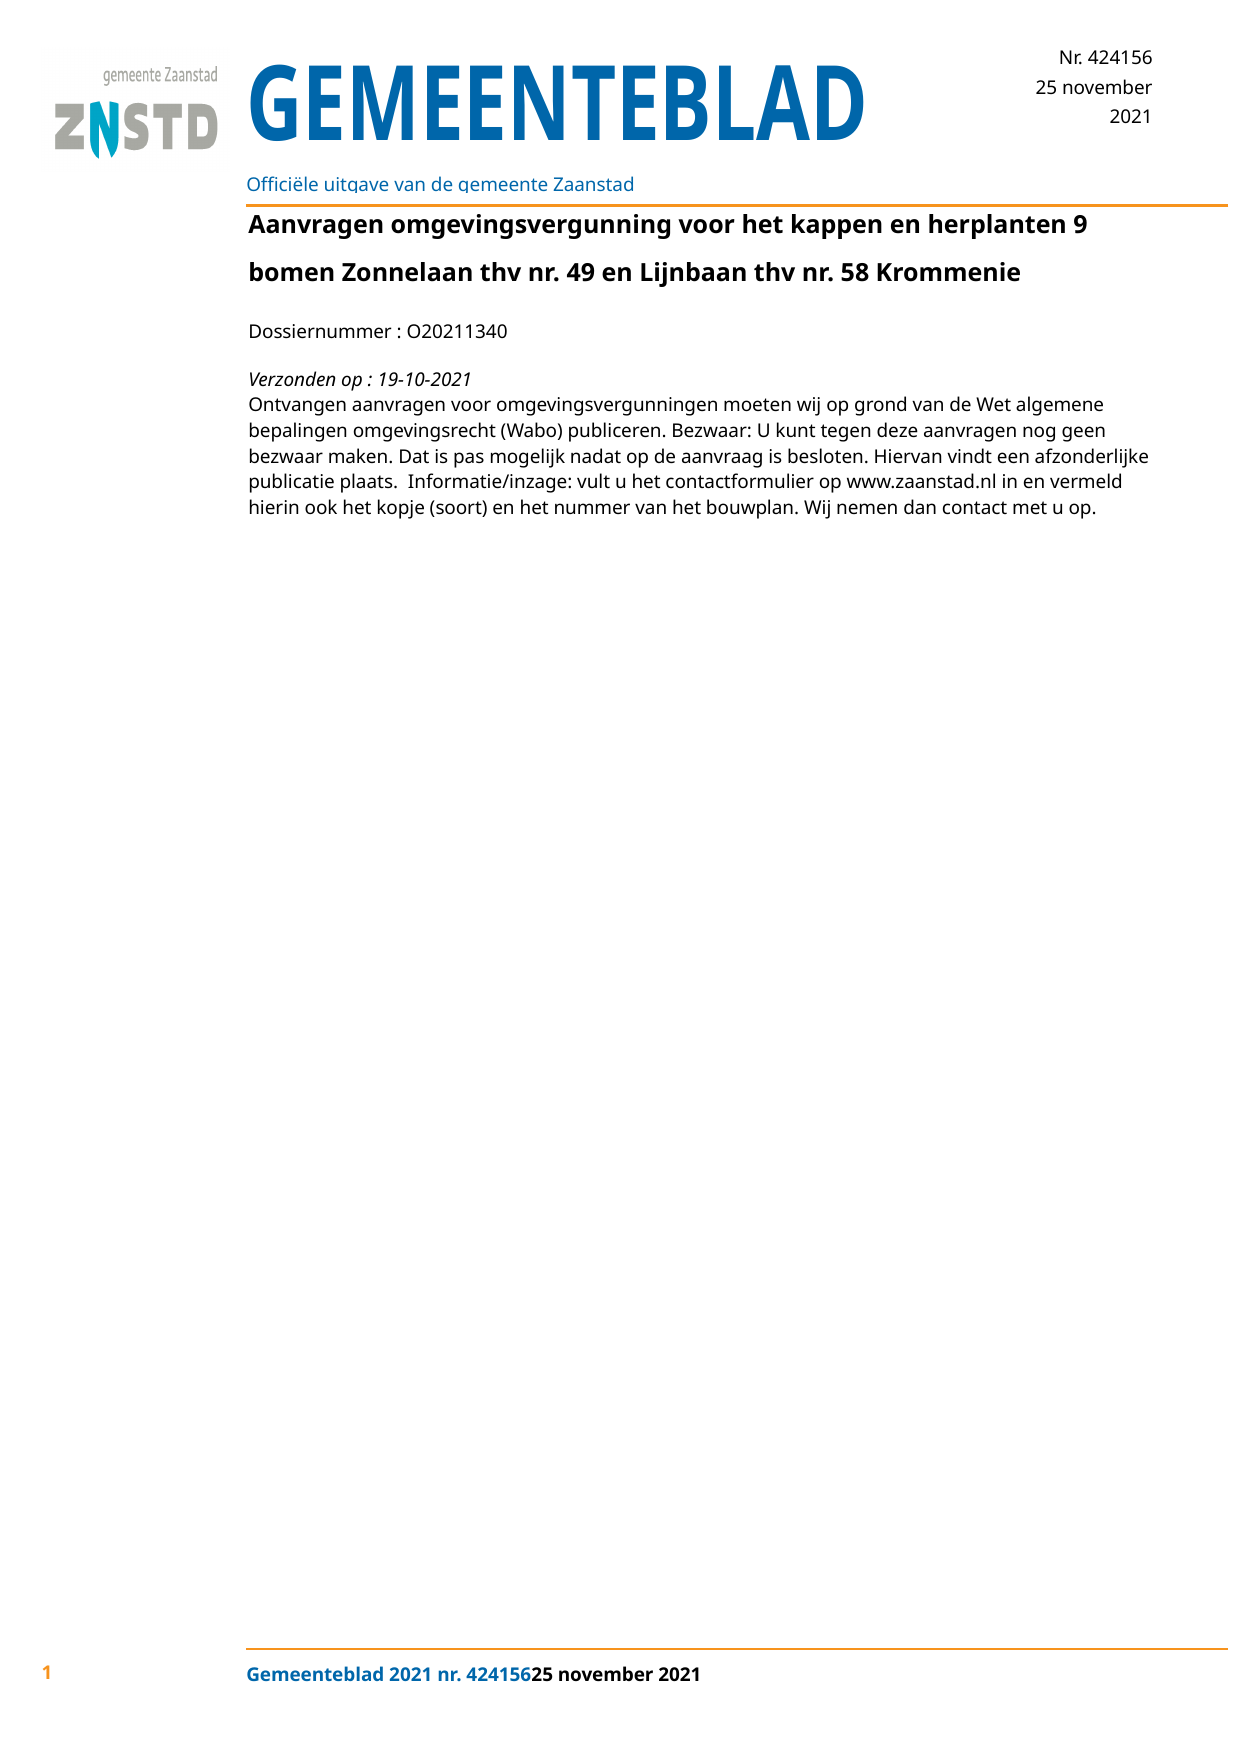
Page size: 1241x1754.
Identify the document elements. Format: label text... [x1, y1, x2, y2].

text Dossiernummer : O20211340 [248, 318, 1152, 344]
text Verzonden op : 19-10-2021 [248, 366, 1152, 391]
picture [41, 47, 231, 172]
text Ontvangen aanvragen voor omgevingsvergunningen moeten wij op grond van de Wet algemene bepalingen omgevingsrecht (Wabo) publiceren. Bezwaar: U kunt tegen deze aanvragen nog geen bezwaar maken. Dat is pas mogelijk nadat op de aanvraag is besloten. Hiervan vindt een afzonderlijke publicatie plaats. Informatie/inzage: vult u het contactformulier op www.zaanstad.nl in en vermeld hierin ook het kopje (soort) en het nummer van het bouwplan. Wij nemen dan contact met u op. [248, 391, 1152, 520]
text Aanvragen omgevingsvergunning voor het kappen en herplanten 9 bomen Zonnelaan thv nr. 49 en Lijnbaan thv nr. 58 Krommenie [248, 207, 1152, 288]
